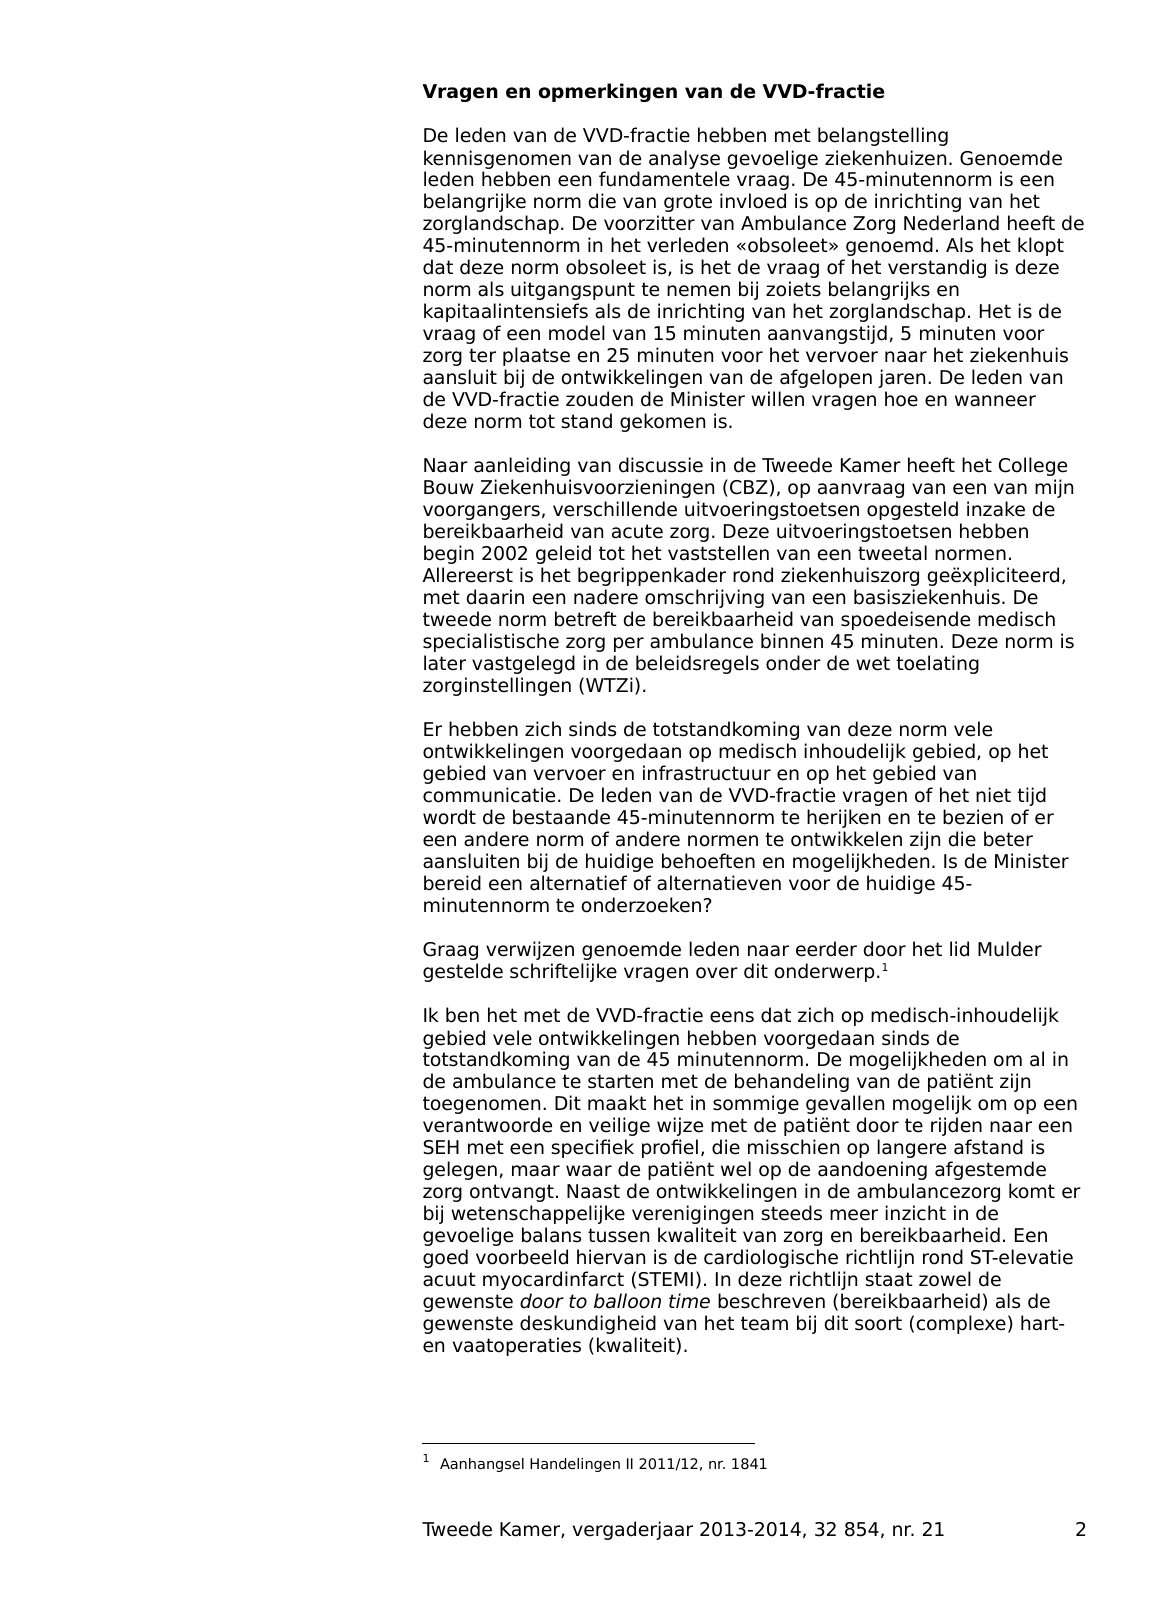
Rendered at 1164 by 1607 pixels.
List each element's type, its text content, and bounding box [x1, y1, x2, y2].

text De leden van de VVD-fractie hebben met belangstelling kennisgenomen van de analyse gevoelige ziekenhuizen. Genoemde leden hebben een fundamentele vraag. De 45-minutennorm is een belangrijke norm die van grote invloed is op de inrichting van het zorglandschap. De voorzitter van Ambulance Zorg Nederland heeft de 45-minutennorm in het verleden «obsoleet» genoemd. Als het klopt dat deze norm obsoleet is, is het de vraag of het verstandig is deze norm als uitgangspunt te nemen bij zoiets belangrijks en kapitaalintensiefs als de inrichting van het zorglandschap. Het is de vraag of een model van 15 minuten aanvangstijd, 5 minuten voor zorg ter plaatse en 25 minuten voor het vervoer naar het ziekenhuis aansluit bij de ontwikkelingen van de afgelopen jaren. De leden van de VVD-fractie zouden de Minister willen vragen hoe en wanneer deze norm tot stand gekomen is. [422, 125, 1087, 433]
text Er hebben zich sinds de totstandkoming van deze norm vele ontwikkelingen voorgedaan op medisch inhoudelijk gebied, op het gebied van vervoer en infrastructuur en op het gebied van communicatie. De leden van de VVD-fractie vragen of het niet tijd wordt de bestaande 45-minutennorm te herijken en te bezien of er een andere norm of andere normen te ontwikkelen zijn die beter aansluiten bij de huidige behoeften en mogelijkheden. Is de Minister bereid een alternatief of alternatieven voor de huidige 45-minutennorm te onderzoeken? [422, 719, 1087, 917]
text Naar aanleiding van discussie in de Tweede Kamer heeft het College Bouw Ziekenhuisvoorzieningen (CBZ), op aanvraag van een van mijn voorgangers, verschillende uitvoeringstoetsen opgesteld inzake de bereikbaarheid van acute zorg. Deze uitvoeringstoetsen hebben begin 2002 geleid tot het vaststellen van een tweetal normen. Allereerst is het begrippenkader rond ziekenhuiszorg geëxpliciteerd, met daarin een nadere omschrijving van een basisziekenhuis. De tweede norm betreft de bereikbaarheid van spoedeisende medisch specialistische zorg per ambulance binnen 45 minuten. Deze norm is later vastgelegd in de beleidsregels onder de wet toelating zorginstellingen (WTZi). [422, 455, 1087, 697]
subtitle Vragen en opmerkingen van de VVD-fractie [422, 81, 1087, 103]
text Graag verwijzen genoemde leden naar eerder door het lid Mulder gestelde schriftelijke vragen over dit onderwerp. [422, 939, 1087, 983]
text Aanhangsel Handelingen II 2011/12, nr. 1841 [422, 1452, 1087, 1474]
text Ik ben het met de VVD-fractie eens dat zich op medisch-inhoudelijk gebied vele ontwikkelingen hebben voorgedaan sinds de totstandkoming van de 45 minutennorm. De mogelijkheden om al in de ambulance te starten met de behandeling van de patiënt zijn toegenomen. Dit maakt het in sommige gevallen mogelijk om op een verantwoorde en veilige wijze met de patiënt door te rijden naar een SEH met een specifiek profiel, die misschien op langere afstand is gelegen, maar waar de patiënt wel op de aandoening afgestemde zorg ontvangt. Naast de ontwikkelingen in de ambulancezorg komt er bij wetenschappelijke verenigingen steeds meer inzicht in de gevoelige balans tussen kwaliteit van zorg en bereikbaarheid. Een goed voorbeeld hiervan is de cardiologische richtlijn rond ST-elevatie acuut myocardinfarct (STEMI). In deze richtlijn staat zowel de gewenste door to balloon time beschreven (bereikbaarheid) als de gewenste deskundigheid van het team bij dit soort (complexe) hart- en vaatoperaties (kwaliteit). [422, 1005, 1087, 1357]
